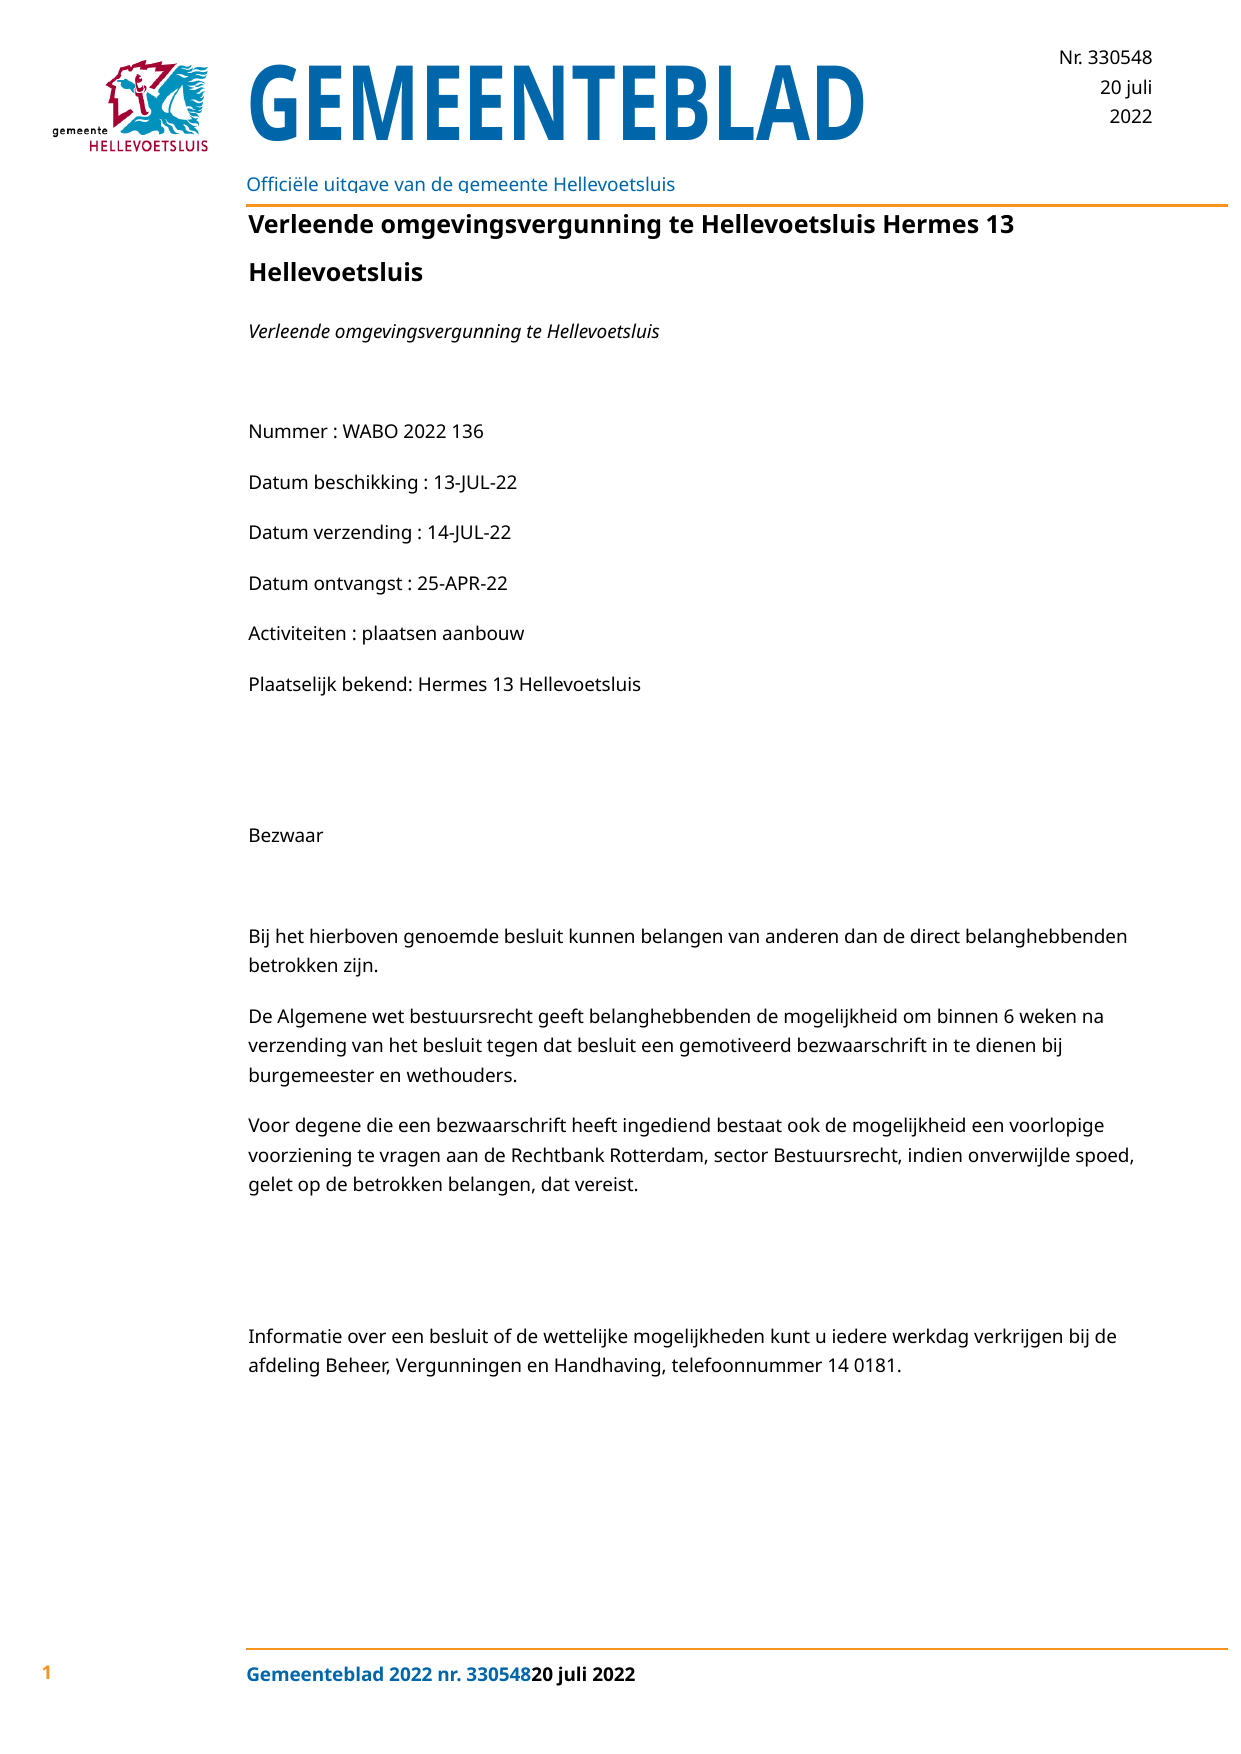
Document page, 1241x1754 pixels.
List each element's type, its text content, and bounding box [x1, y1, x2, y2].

text Datum beschikking : 13-JUL-22 [248, 469, 1152, 495]
text Datum ontvangst : 25-APR-22 [248, 570, 1152, 596]
text Plaatselijk bekend: Hermes 13 Hellevoetsluis [248, 671, 1152, 697]
text Informatie over een besluit of de wettelijke mogelijkheden kunt u iedere werkdag verkrijgen bij de afdeling Beheer, Vergunningen en Handhaving, telefoonnummer 14 0181. [248, 1323, 1152, 1378]
text Verleende omgevingsvergunning te Hellevoetsluis Hermes 13 Hellevoetsluis [248, 207, 1152, 288]
text Bij het hierboven genoemde besluit kunnen belangen van anderen dan de direct belanghebbenden betrokken zijn. [248, 923, 1152, 978]
text Datum verzending : 14-JUL-22 [248, 519, 1152, 545]
text Voor degene die een bezwaarschrift heeft ingediend bestaat ook de mogelijkheid een voorlopige voorziening te vragen aan de Rechtbank Rotterdam, sector Bestuursrecht, indien onverwijlde spoed, gelet op de betrokken belangen, dat vereist. [248, 1112, 1152, 1197]
text Activiteiten : plaatsen aanbouw [248, 620, 1152, 646]
text Nummer : WABO 2022 136 [248, 419, 1152, 444]
text Verleende omgevingsvergunning te Hellevoetsluis [248, 318, 1152, 344]
text Bezwaar [248, 822, 1152, 848]
text De Algemene wet bestuursrecht geeft belanghebbenden de mogelijkheid om binnen 6 weken na verzending van het besluit tegen dat besluit een gemotiveerd bezwaarschrift in te dienen bij burgemeester en wethouders. [248, 1003, 1152, 1088]
picture [41, 47, 231, 172]
